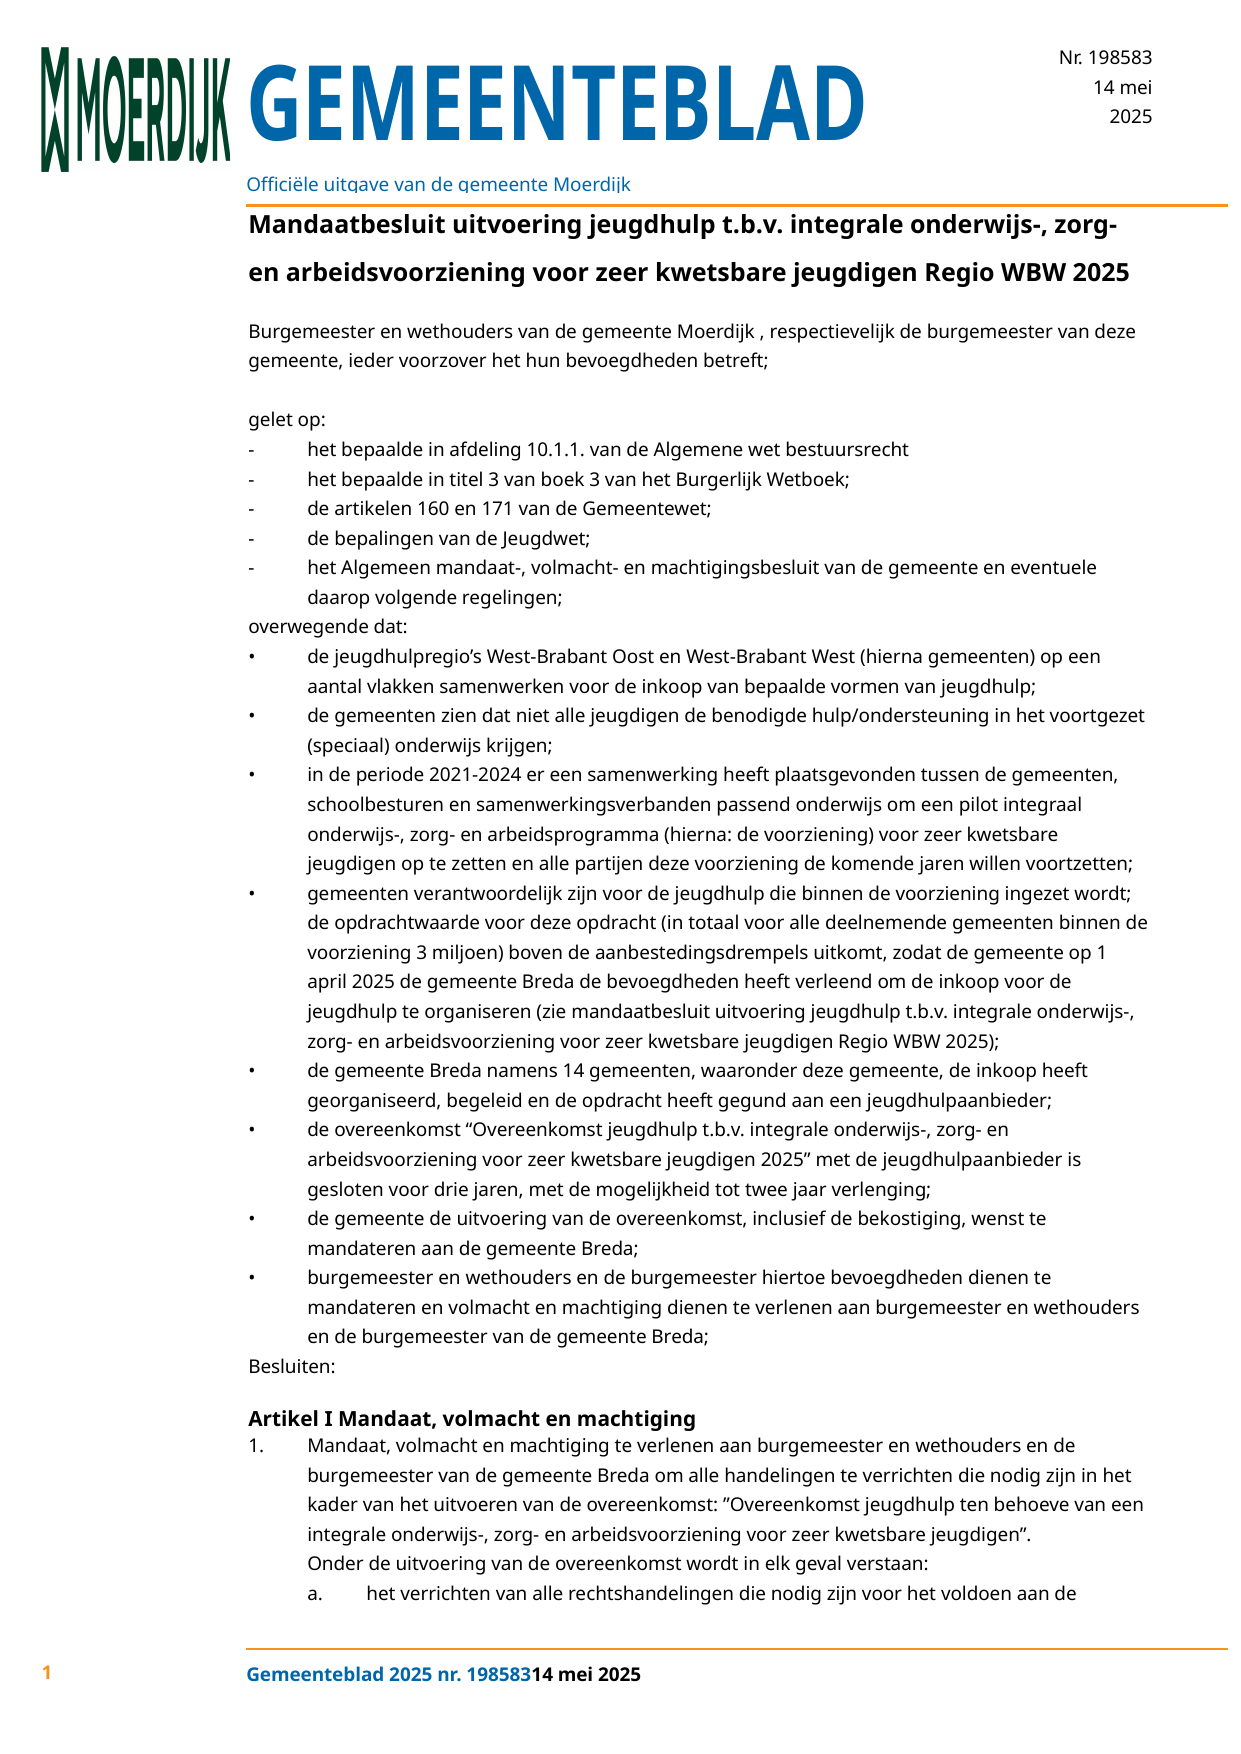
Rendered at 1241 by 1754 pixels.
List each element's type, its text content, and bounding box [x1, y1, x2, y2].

list de artikelen 160 en 171 van de Gemeentewet; [248, 495, 1152, 521]
text Artikel I Mandaat, volmacht en machtiging [248, 1404, 1152, 1432]
list Mandaat, volmacht en machtiging te verlenen aan burgemeester en wethouders en de burgemeester van de gemeente Breda om alle handelingen te verrichten die nodig zijn in het kader van het uitvoeren van de overeenkomst: ”Overeenkomst jeugdhulp ten behoeve van een integrale onderwijs-, zorg- en arbeidsvoorziening voor zeer kwetsbare jeugdigen”. [248, 1432, 1152, 1547]
list het bepaalde in afdeling 10.1.1. van de Algemene wet bestuursrecht [248, 436, 1152, 462]
list het verrichten van alle rechtshandelingen die nodig zijn voor het voldoen aan de [307, 1580, 1152, 1606]
list de gemeenten zien dat niet alle jeugdigen de benodigde hulp/ondersteuning in het voortgezet (speciaal) onderwijs krijgen; [248, 702, 1152, 758]
list gemeenten verantwoordelijk zijn voor de jeugdhulp die binnen de voorziening ingezet wordt; [248, 880, 1152, 906]
list de overeenkomst “Overeenkomst jeugdhulp t.b.v. integrale onderwijs-, zorg- en arbeidsvoorziening voor zeer kwetsbare jeugdigen 2025” met de jeugdhulpaanbieder is gesloten voor drie jaren, met de mogelijkheid tot twee jaar verlenging; [248, 1117, 1152, 1202]
picture [41, 47, 231, 172]
list Onder de uitvoering van de overeenkomst wordt in elk geval verstaan: [248, 1551, 1152, 1576]
text Besluiten: [248, 1353, 1152, 1379]
list de gemeente Breda namens 14 gemeenten, waaronder deze gemeente, de inkoop heeft georganiseerd, begeleid en de opdracht heeft gegund aan een jeugdhulpaanbieder; [248, 1057, 1152, 1113]
list het Algemeen mandaat-, volmacht- en machtigingsbesluit van de gemeente en eventuele daarop volgende regelingen; [248, 554, 1152, 610]
list de bepalingen van de Jeugdwet; [248, 525, 1152, 551]
list de jeugdhulpregio’s West-Brabant Oost en West-Brabant West (hierna gemeenten) op een aantal vlakken samenwerken voor de inkoop van bepaalde vormen van jeugdhulp; [248, 643, 1152, 699]
list de gemeente de uitvoering van de overeenkomst, inclusief de bekostiging, wenst te mandateren aan de gemeente Breda; [248, 1205, 1152, 1261]
list in de periode 2021-2024 er een samenwerking heeft plaatsgevonden tussen de gemeenten, schoolbesturen en samenwerkingsverbanden passend onderwijs om een pilot integraal onderwijs-, zorg- en arbeidsprogramma (hierna: de voorziening) voor zeer kwetsbare jeugdigen op te zetten en alle partijen deze voorziening de komende jaren willen voortzetten; [248, 762, 1152, 876]
text overwegende dat: [248, 614, 1152, 639]
text Mandaatbesluit uitvoering jeugdhulp t.b.v. integrale onderwijs-, zorg- en arbeidsvoorziening voor zeer kwetsbare jeugdigen Regio WBW 2025 [248, 207, 1152, 288]
list de opdrachtwaarde voor deze opdracht (in totaal voor alle deelnemende gemeenten binnen de voorziening 3 miljoen) boven de aanbestedingsdrempels uitkomt, zodat de gemeente op 1 april 2025 de gemeente Breda de bevoegdheden heeft verleend om de inkoop voor de jeugdhulp te organiseren (zie mandaatbesluit uitvoering jeugdhulp t.b.v. integrale onderwijs-, zorg- en arbeidsvoorziening voor zeer kwetsbare jeugdigen Regio WBW 2025); [248, 909, 1152, 1054]
text gelet op: [248, 407, 1152, 432]
list burgemeester en wethouders en de burgemeester hiertoe bevoegdheden dienen te mandateren en volmacht en machtiging dienen te verlenen aan burgemeester en wethouders en de burgemeester van de gemeente Breda; [248, 1264, 1152, 1349]
text Burgemeester en wethouders van de gemeente Moerdijk , respectievelijk de burgemeester van deze gemeente, ieder voorzover het hun bevoegdheden betreft; [248, 318, 1152, 373]
list het bepaalde in titel 3 van boek 3 van het Burgerlijk Wetboek; [248, 466, 1152, 492]
